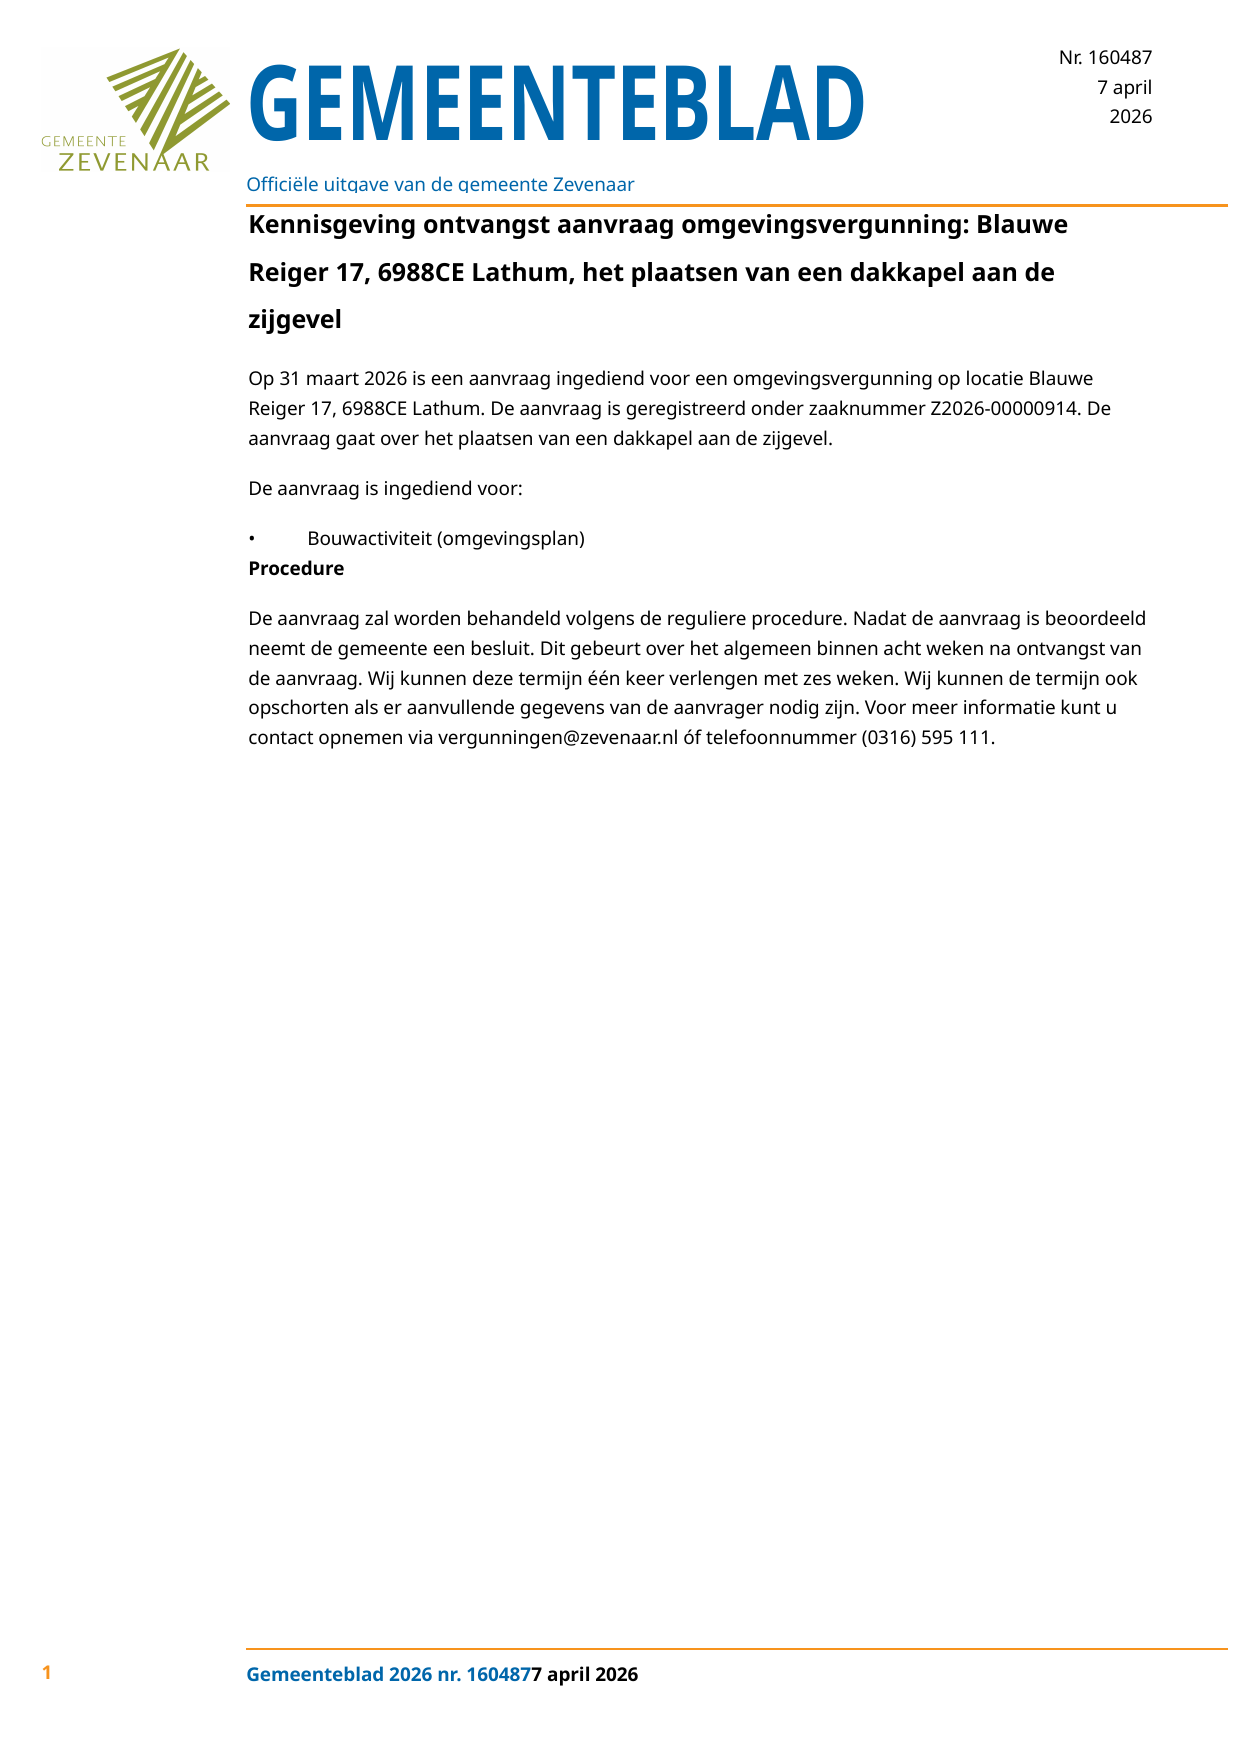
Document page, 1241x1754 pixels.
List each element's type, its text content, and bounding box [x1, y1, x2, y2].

picture [41, 47, 231, 172]
text De aanvraag zal worden behandeld volgens de reguliere procedure. Nadat de aanvraag is beoordeeld neemt de gemeente een besluit. Dit gebeurt over het algemeen binnen acht weken na ontvangst van de aanvraag. Wij kunnen deze termijn één keer verlengen met zes weken. Wij kunnen de termijn ook opschorten als er aanvullende gegevens van de aanvrager nodig zijn. Voor meer informatie kunt u contact opnemen via vergunningen@zevenaar.nl óf telefoonnummer (0316) 595 111. [248, 606, 1152, 749]
text Procedure [248, 555, 1152, 581]
text Kennisgeving ontvangst aanvraag omgevingsvergunning: Blauwe Reiger 17, 6988CE Lathum, het plaatsen van een dakkapel aan de zijgevel [248, 207, 1152, 336]
text Op 31 maart 2026 is een aanvraag ingediend voor een omgevingsvergunning op locatie Blauwe Reiger 17, 6988CE Lathum. De aanvraag is geregistreerd onder zaaknummer Z2026-00000914. De aanvraag gaat over het plaatsen van een dakkapel aan de zijgevel. [248, 366, 1152, 450]
list Bouwactiviteit (omgevingsplan) [248, 526, 1152, 551]
text De aanvraag is ingediend voor: [248, 475, 1152, 501]
